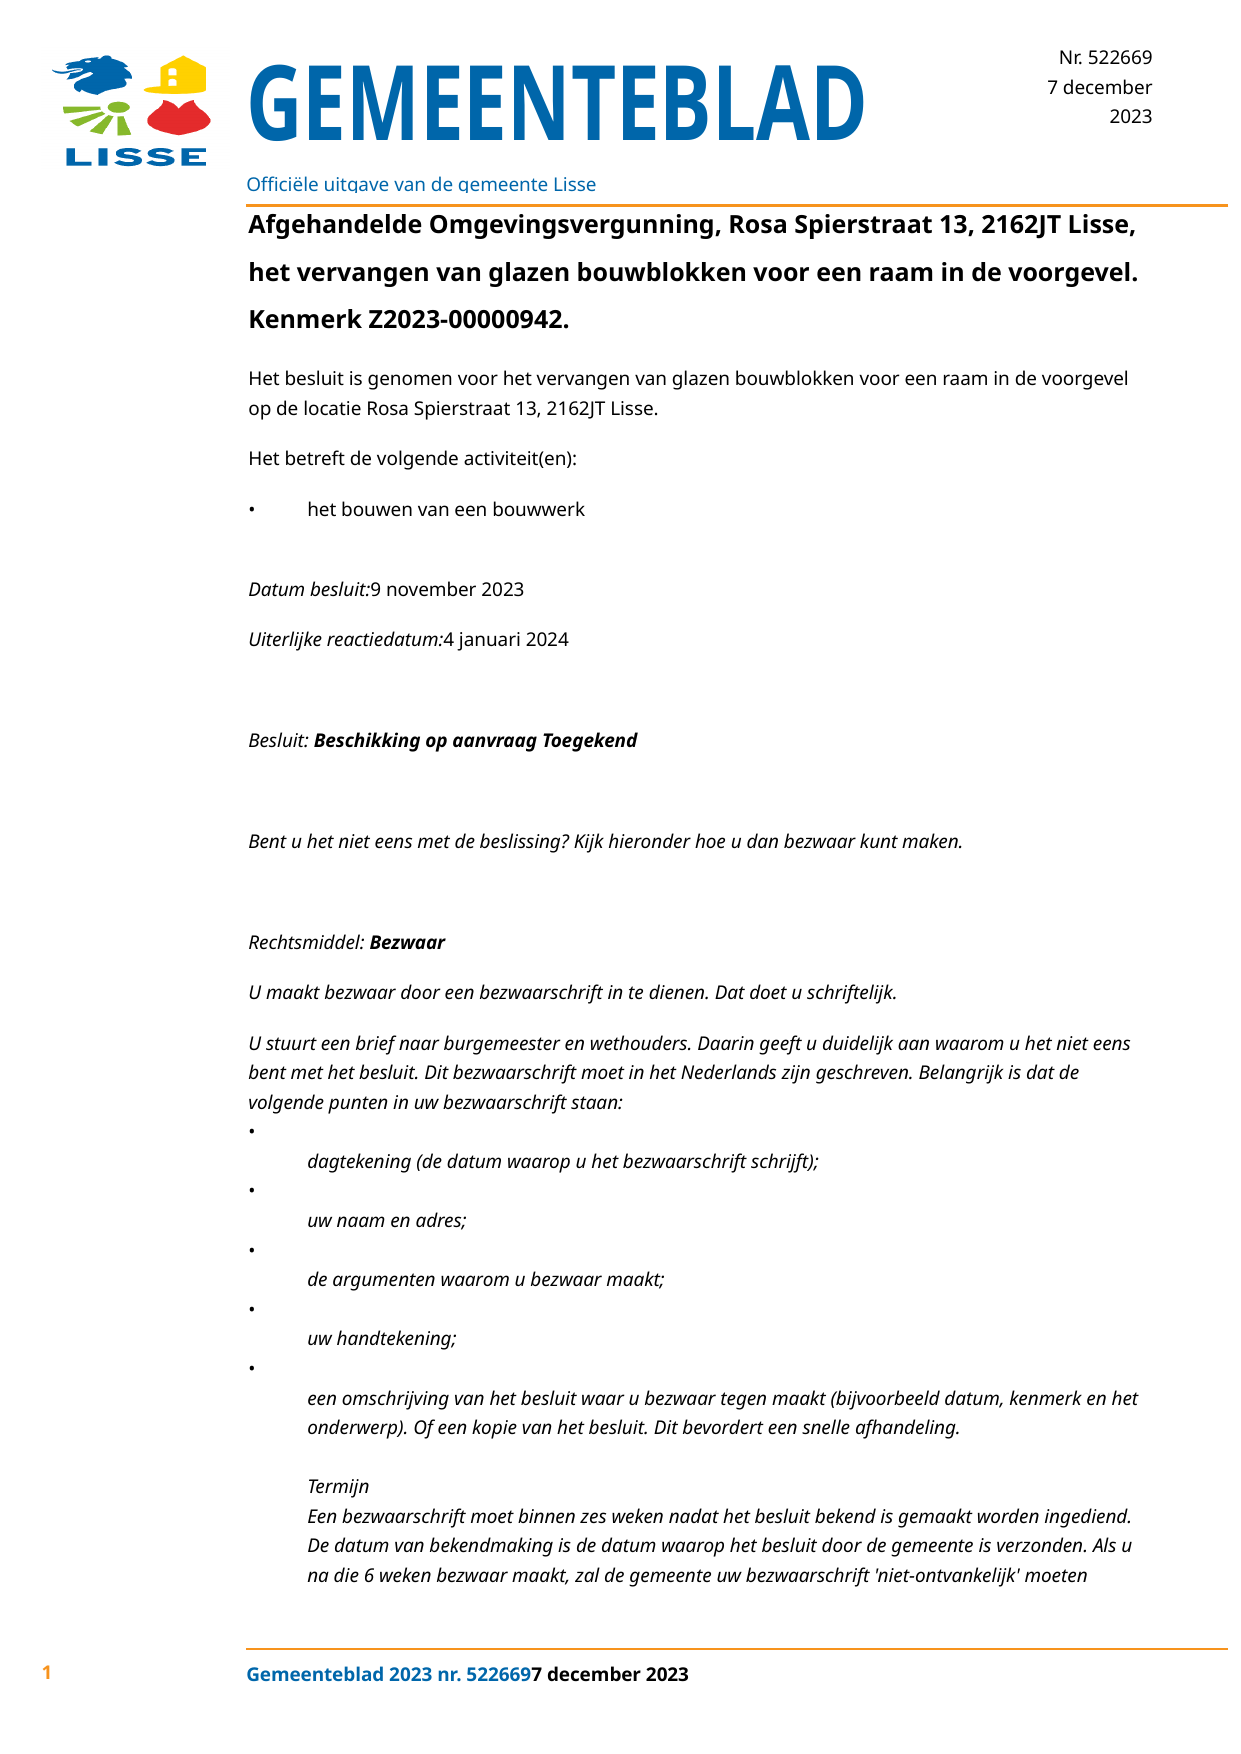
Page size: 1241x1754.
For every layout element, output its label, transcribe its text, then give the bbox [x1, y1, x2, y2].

list Een bezwaarschrift moet binnen zes weken nadat het besluit bekend is gemaakt worden ingediend. De datum van bekendmaking is de datum waarop het besluit door de gemeente is verzonden. Als u na die 6 weken bezwaar maakt, zal de gemeente uw bezwaarschrift 'niet-ontvankelijk' moeten [248, 1503, 1152, 1588]
list een omschrijving van het besluit waar u bezwaar tegen maakt (bijvoorbeeld datum, kenmerk en het onderwerp). Of een kopie van het besluit. Dit bevordert een snelle afhandeling. [248, 1385, 1152, 1440]
text Rechtsmiddel: Bezwaar [248, 929, 1152, 954]
list uw handtekening; [248, 1326, 1152, 1351]
text Het betreft de volgende activiteit(en): [248, 446, 1152, 471]
text Besluit: Beschikking op aanvraag Toegekend [248, 727, 1152, 753]
text Afgehandelde Omgevingsvergunning, Rosa Spierstraat 13, 2162JT Lisse, het vervangen van glazen bouwblokken voor een raam in de voorgevel. Kenmerk Z2023-00000942. [248, 207, 1152, 336]
list het bouwen van een bouwwerk [248, 496, 1152, 522]
list uw naam en adres; [248, 1207, 1152, 1233]
list de argumenten waarom u bezwaar maakt; [248, 1266, 1152, 1292]
list Termijn [248, 1473, 1152, 1499]
text U maakt bezwaar door een bezwaarschrift in te dienen. Dat doet u schriftelijk. [248, 979, 1152, 1005]
text Uiterlijke reactiedatum:4 januari 2024 [248, 626, 1152, 652]
text Bent u het niet eens met de beslissing? Kijk hieronder hoe u dan bezwaar kunt maken. [248, 828, 1152, 854]
text Het besluit is genomen voor het vervangen van glazen bouwblokken voor een raam in de voorgevel op de locatie Rosa Spierstraat 13, 2162JT Lisse. [248, 366, 1152, 421]
list dagtekening (de datum waarop u het bezwaarschrift schrijft); [248, 1148, 1152, 1174]
text Datum besluit:9 november 2023 [248, 576, 1152, 602]
text U stuurt een brief naar burgemeester en wethouders. Daarin geeft u duidelijk aan waarom u het niet eens bent met het besluit. Dit bezwaarschrift moet in het Nederlands zijn geschreven. Belangrijk is dat de volgende punten in uw bezwaarschrift staan: [248, 1030, 1152, 1114]
picture [41, 47, 231, 172]
